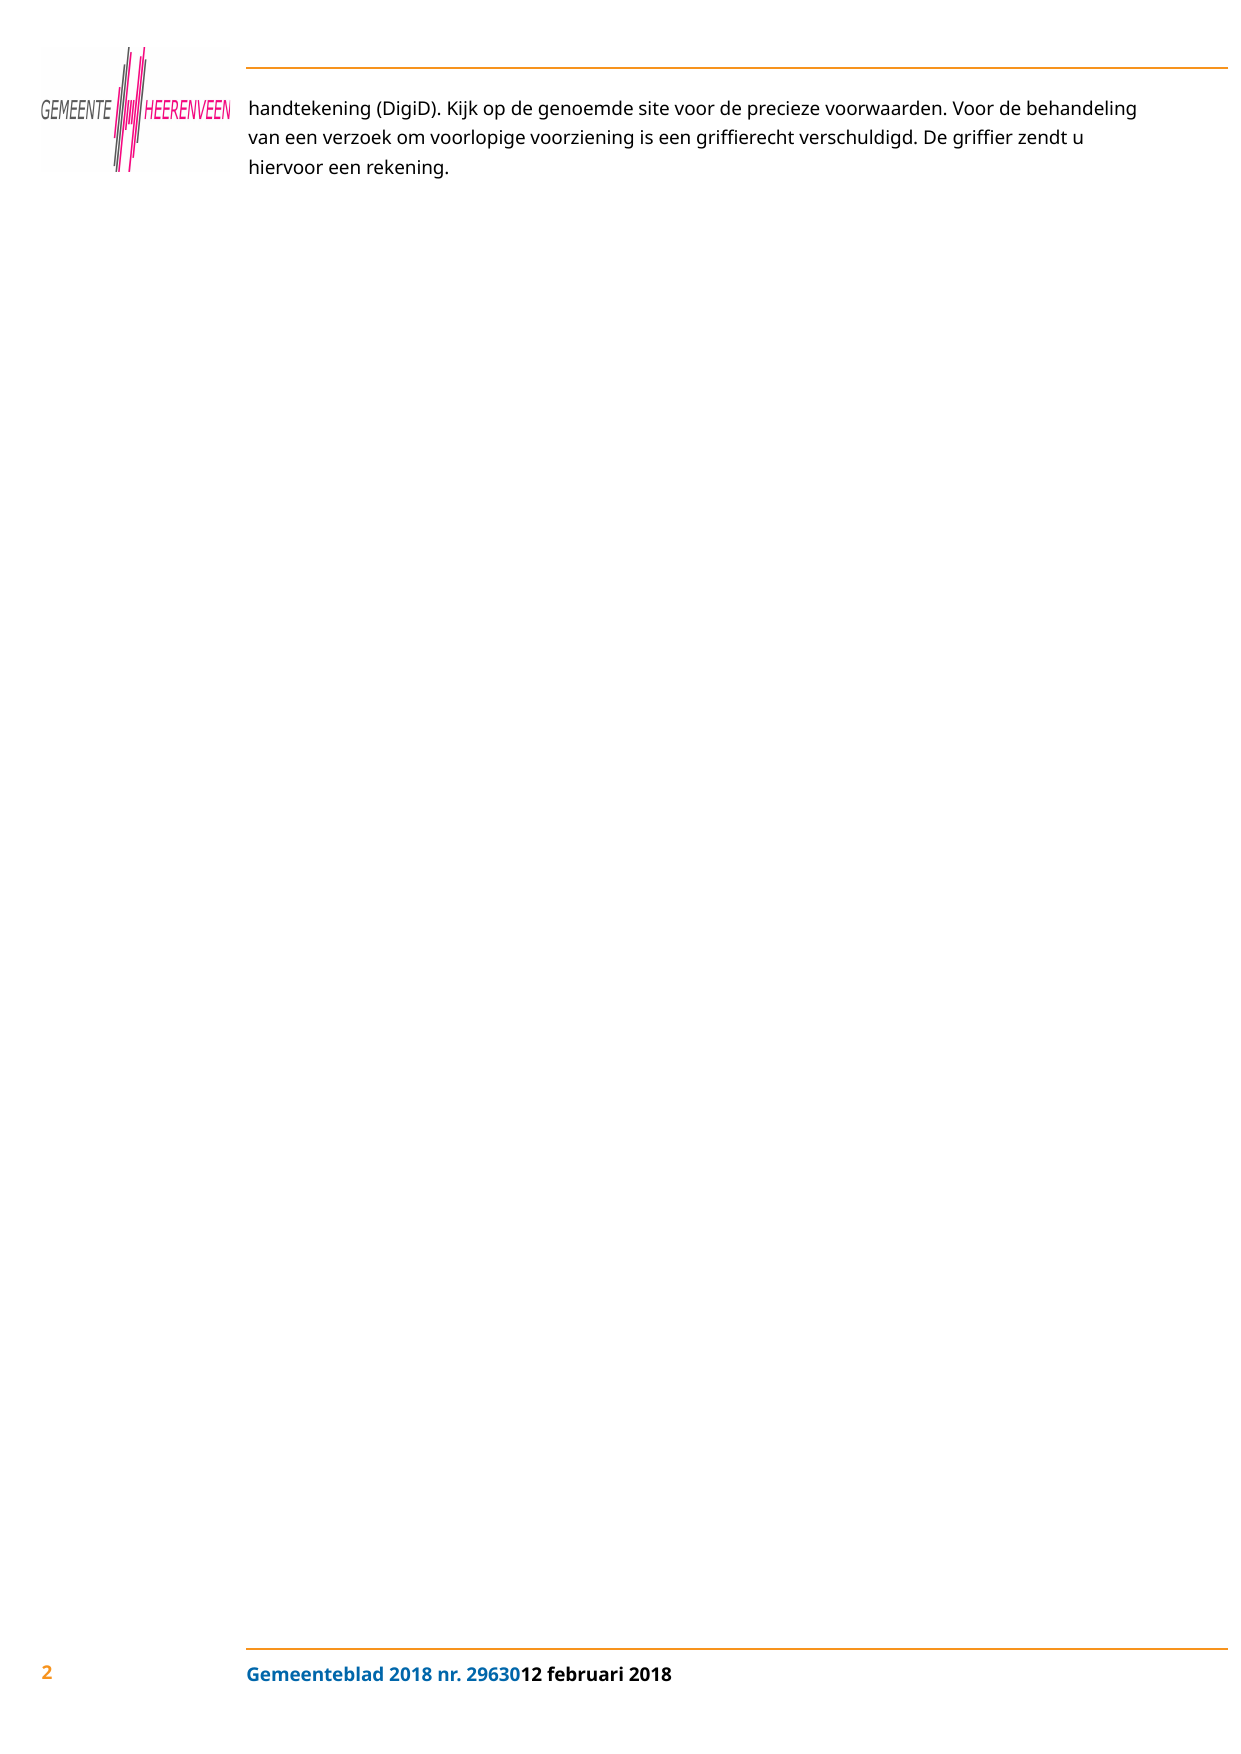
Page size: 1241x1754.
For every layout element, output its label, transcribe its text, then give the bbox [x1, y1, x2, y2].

text handtekening (DigiD). Kijk op de genoemde site voor de precieze voorwaarden. Voor de behandeling van een verzoek om voorlopige voorziening is een griffierecht verschuldigd. De griffier zendt u hiervoor een rekening. [248, 95, 1152, 180]
picture [41, 47, 231, 172]
